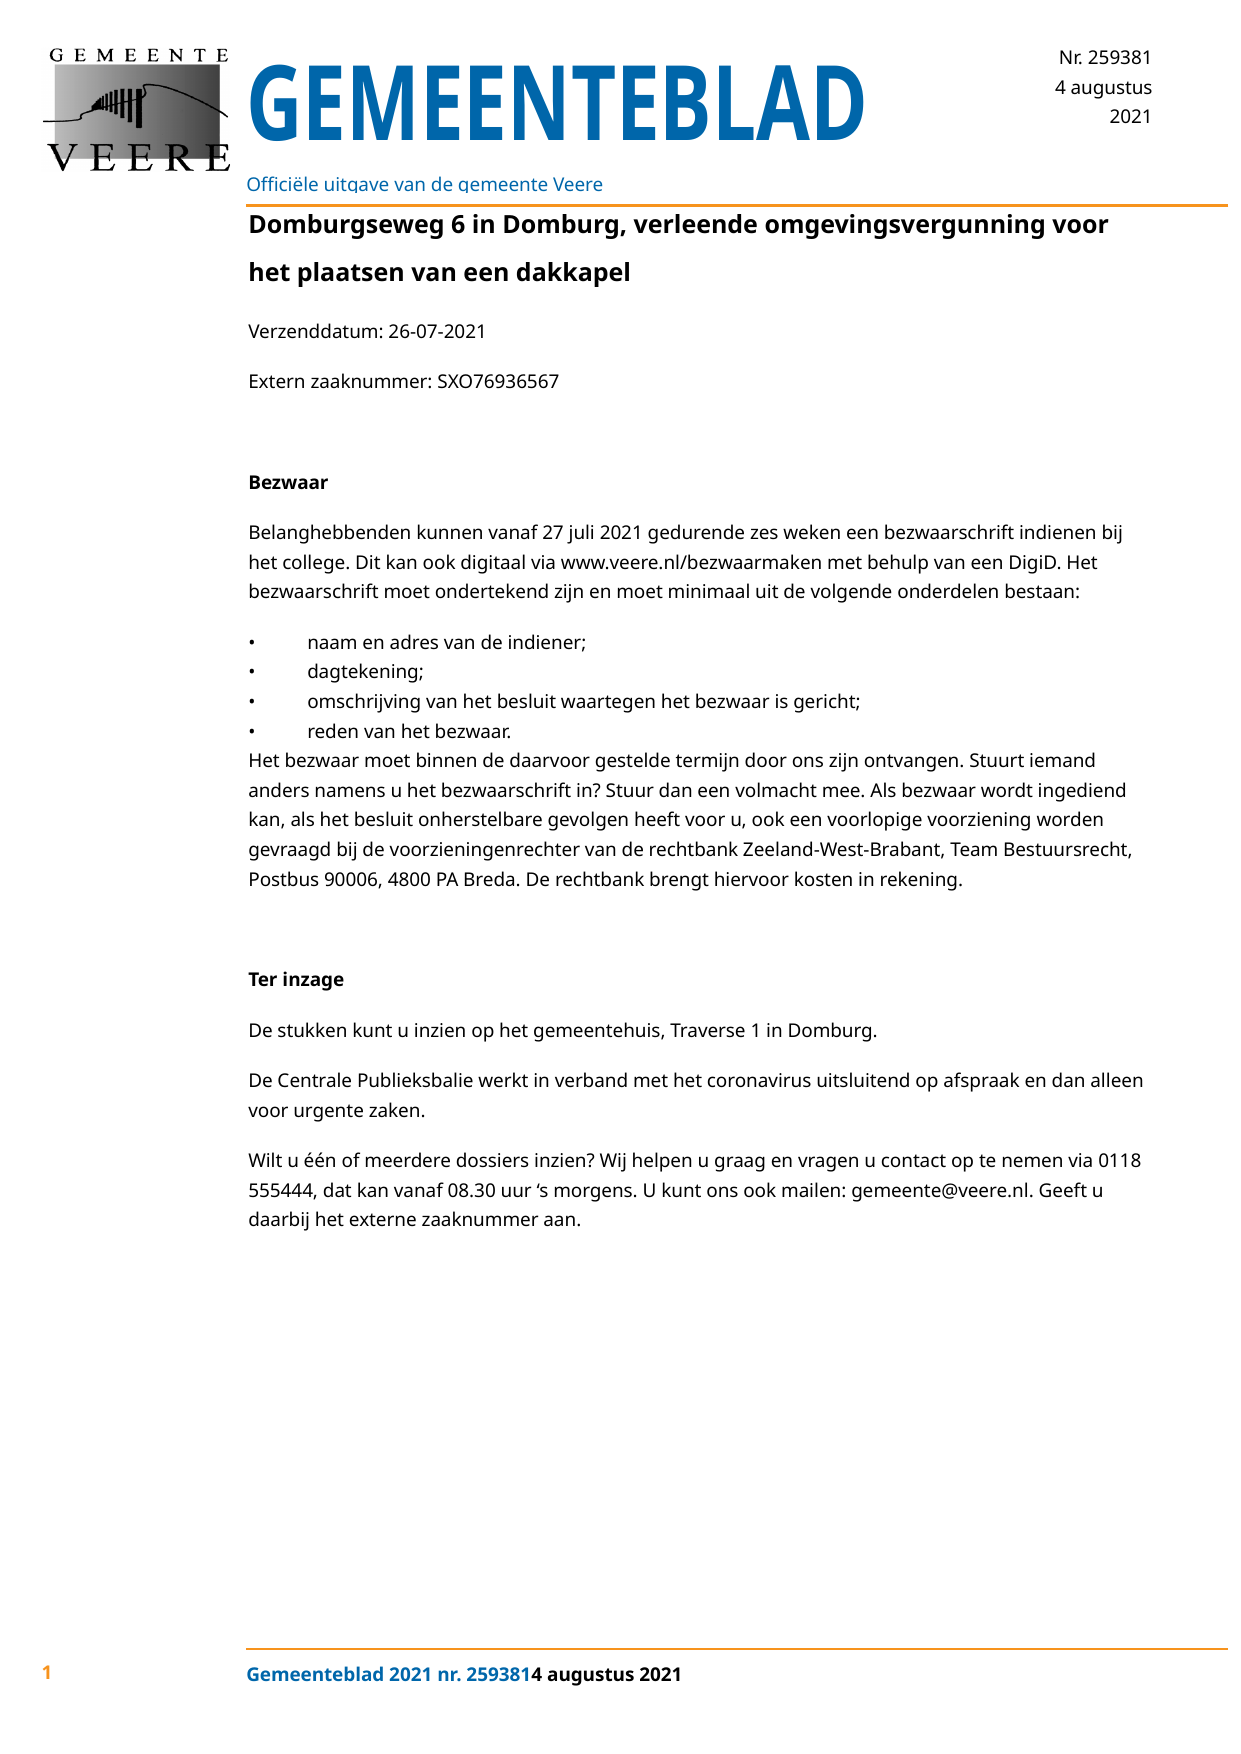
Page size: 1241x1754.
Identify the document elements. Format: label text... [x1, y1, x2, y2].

text Extern zaaknummer: SXO76936567 [248, 368, 1152, 394]
text Ter inzage [248, 967, 1152, 992]
list reden van het bezwaar. [248, 718, 1152, 744]
picture [41, 47, 231, 172]
text Bezwaar [248, 469, 1152, 495]
text Verzenddatum: 26-07-2021 [248, 318, 1152, 344]
list dagtekening; [248, 659, 1152, 684]
text De Centrale Publieksbalie werkt in verband met het coronavirus uitsluitend op afspraak en dan alleen voor urgente zaken. [248, 1067, 1152, 1123]
list naam en adres van de indiener; [248, 629, 1152, 655]
text Domburgseweg 6 in Domburg, verleende omgevingsvergunning voor het plaatsen van een dakkapel [248, 207, 1152, 288]
text De stukken kunt u inzien op het gemeentehuis, Traverse 1 in Domburg. [248, 1017, 1152, 1043]
text Wilt u één of meerdere dossiers inzien? Wij helpen u graag en vragen u contact op te nemen via 0118 555444, dat kan vanaf 08.30 uur ‘s morgens. U kunt ons ook mailen: gemeente@veere.nl. Geeft u daarbij het externe zaaknummer aan. [248, 1147, 1152, 1232]
text Het bezwaar moet binnen de daarvoor gestelde termijn door ons zijn ontvangen. Stuurt iemand anders namens u het bezwaarschrift in? Stuur dan een volmacht mee. Als bezwaar wordt ingediend kan, als het besluit onherstelbare gevolgen heeft voor u, ook een voorlopige voorziening worden gevraagd bij de voorzieningenrechter van de rechtbank Zeeland-West-Brabant, Team Bestuursrecht, Postbus 90006, 4800 PA Breda. De rechtbank brengt hiervoor kosten in rekening. [248, 747, 1152, 892]
list omschrijving van het besluit waartegen het bezwaar is gericht; [248, 688, 1152, 714]
text Belanghebbenden kunnen vanaf 27 juli 2021 gedurende zes weken een bezwaarschrift indienen bij het college. Dit kan ook digitaal via www.veere.nl/bezwaarmaken met behulp van een DigiD. Het bezwaarschrift moet ondertekend zijn en moet minimaal uit de volgende onderdelen bestaan: [248, 519, 1152, 604]
